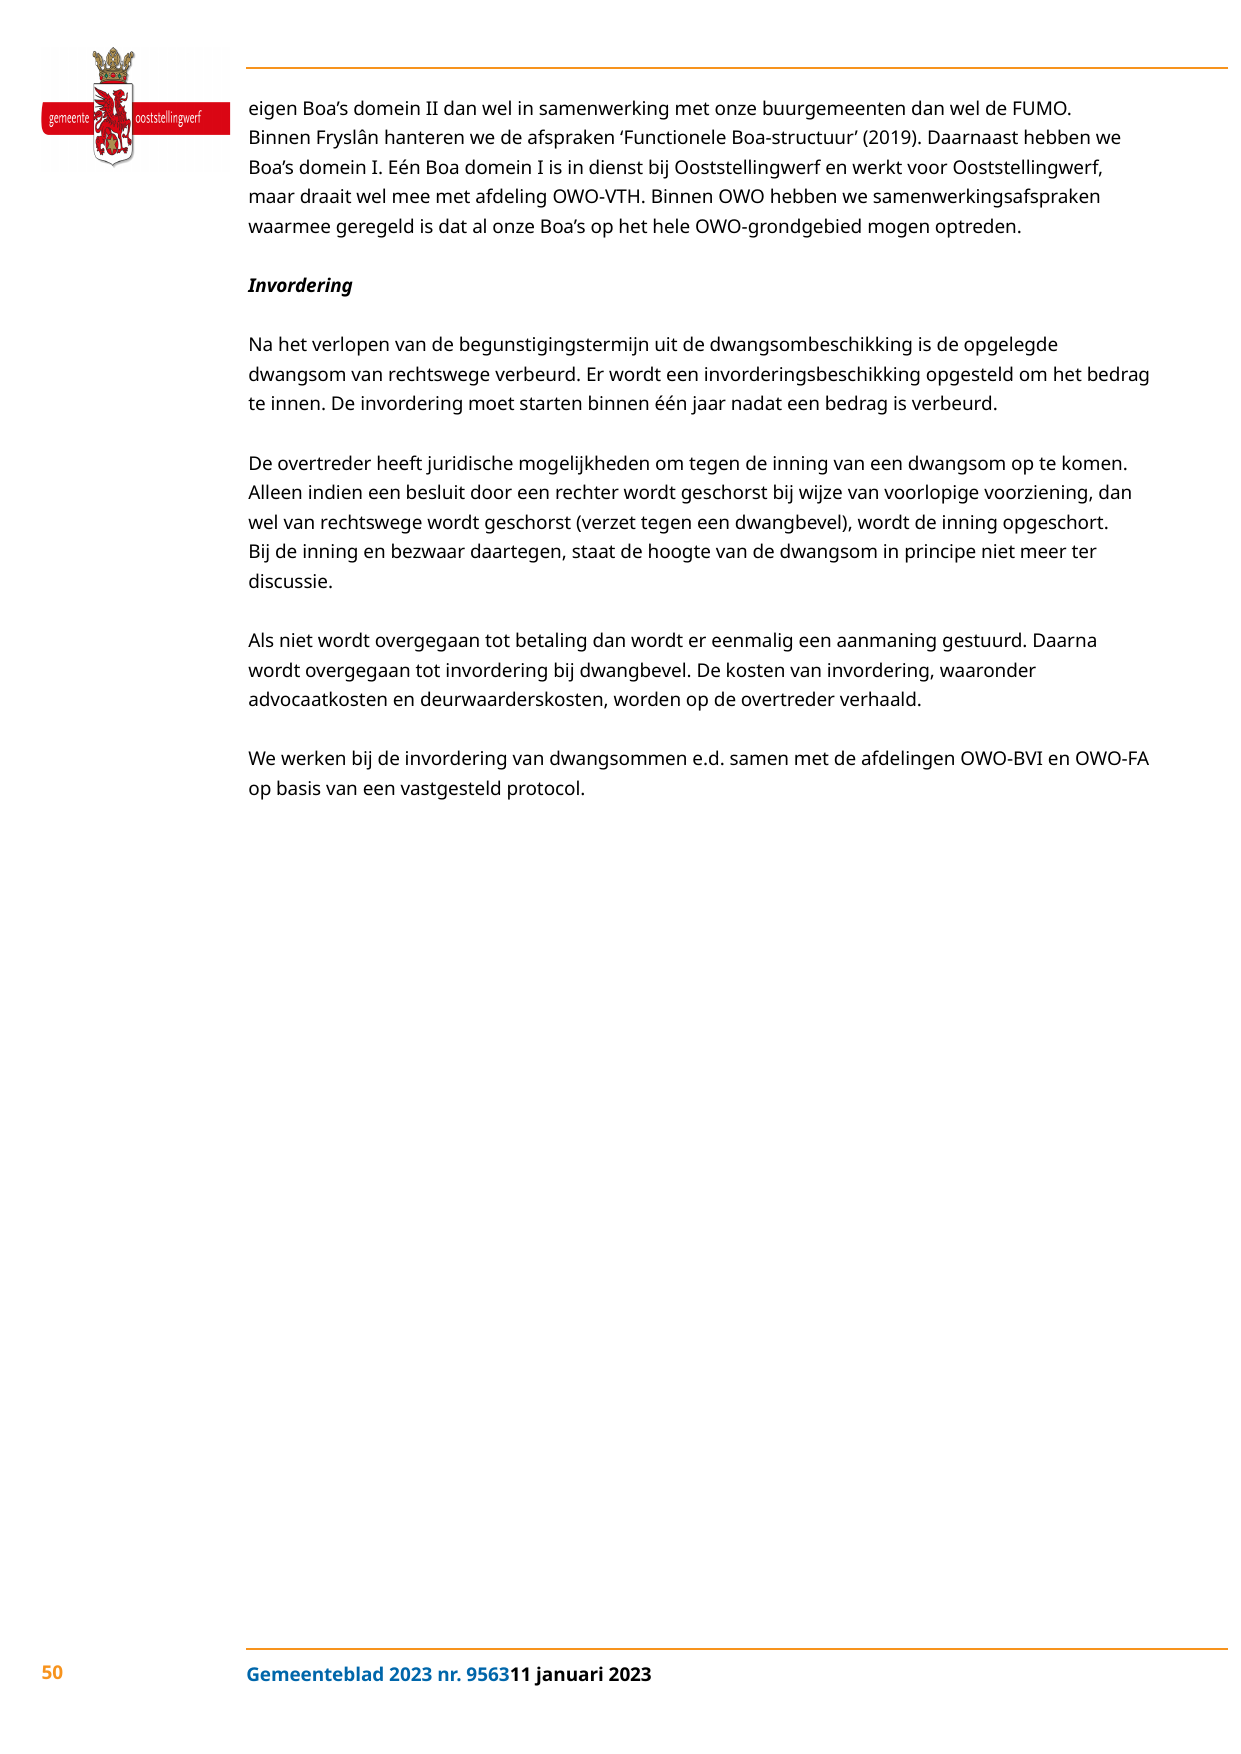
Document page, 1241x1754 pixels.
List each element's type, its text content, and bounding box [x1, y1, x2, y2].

text De overtreder heeft juridische mogelijkheden om tegen de inning van een dwangsom op te komen. Alleen indien een besluit door een rechter wordt geschorst bij wijze van voorlopige voorziening, dan wel van rechtswege wordt geschorst (verzet tegen een dwangbevel), wordt de inning opgeschort. [248, 450, 1152, 535]
text Binnen Fryslân hanteren we de afspraken ‘Functionele Boa-structuur’ (2019). Daarnaast hebben we Boa’s domein I. Eén Boa domein I is in dienst bij Ooststellingwerf en werkt voor Ooststellingwerf, maar draait wel mee met afdeling OWO-VTH. Binnen OWO hebben we samenwerkingsafspraken waarmee geregeld is dat al onze Boa’s op het hele OWO-grondgebied mogen optreden. [248, 124, 1152, 239]
text Bij de inning en bezwaar daartegen, staat de hoogte van de dwangsom in principe niet meer ter discussie. [248, 538, 1152, 594]
text Na het verlopen van de begunstigingstermijn uit de dwangsombeschikking is de opgelegde dwangsom van rechtswege verbeurd. Er wordt een invorderingsbeschikking opgesteld om het bedrag te innen. De invordering moet starten binnen één jaar nadat een bedrag is verbeurd. [248, 331, 1152, 416]
text eigen Boa’s domein II dan wel in samenwerking met onze buurgemeenten dan wel de FUMO. [248, 95, 1152, 121]
text Als niet wordt overgegaan tot betaling dan wordt er eenmalig een aanmaning gestuurd. Daarna wordt overgegaan tot invordering bij dwangbevel. De kosten van invordering, waaronder advocaatkosten en deurwaarderskosten, worden op de overtreder verhaald. [248, 627, 1152, 712]
picture [41, 47, 231, 172]
text Invordering [248, 272, 1152, 298]
text We werken bij de invordering van dwangsommen e.d. samen met de afdelingen OWO-BVI en OWO-FA op basis van een vastgesteld protocol. [248, 746, 1152, 801]
